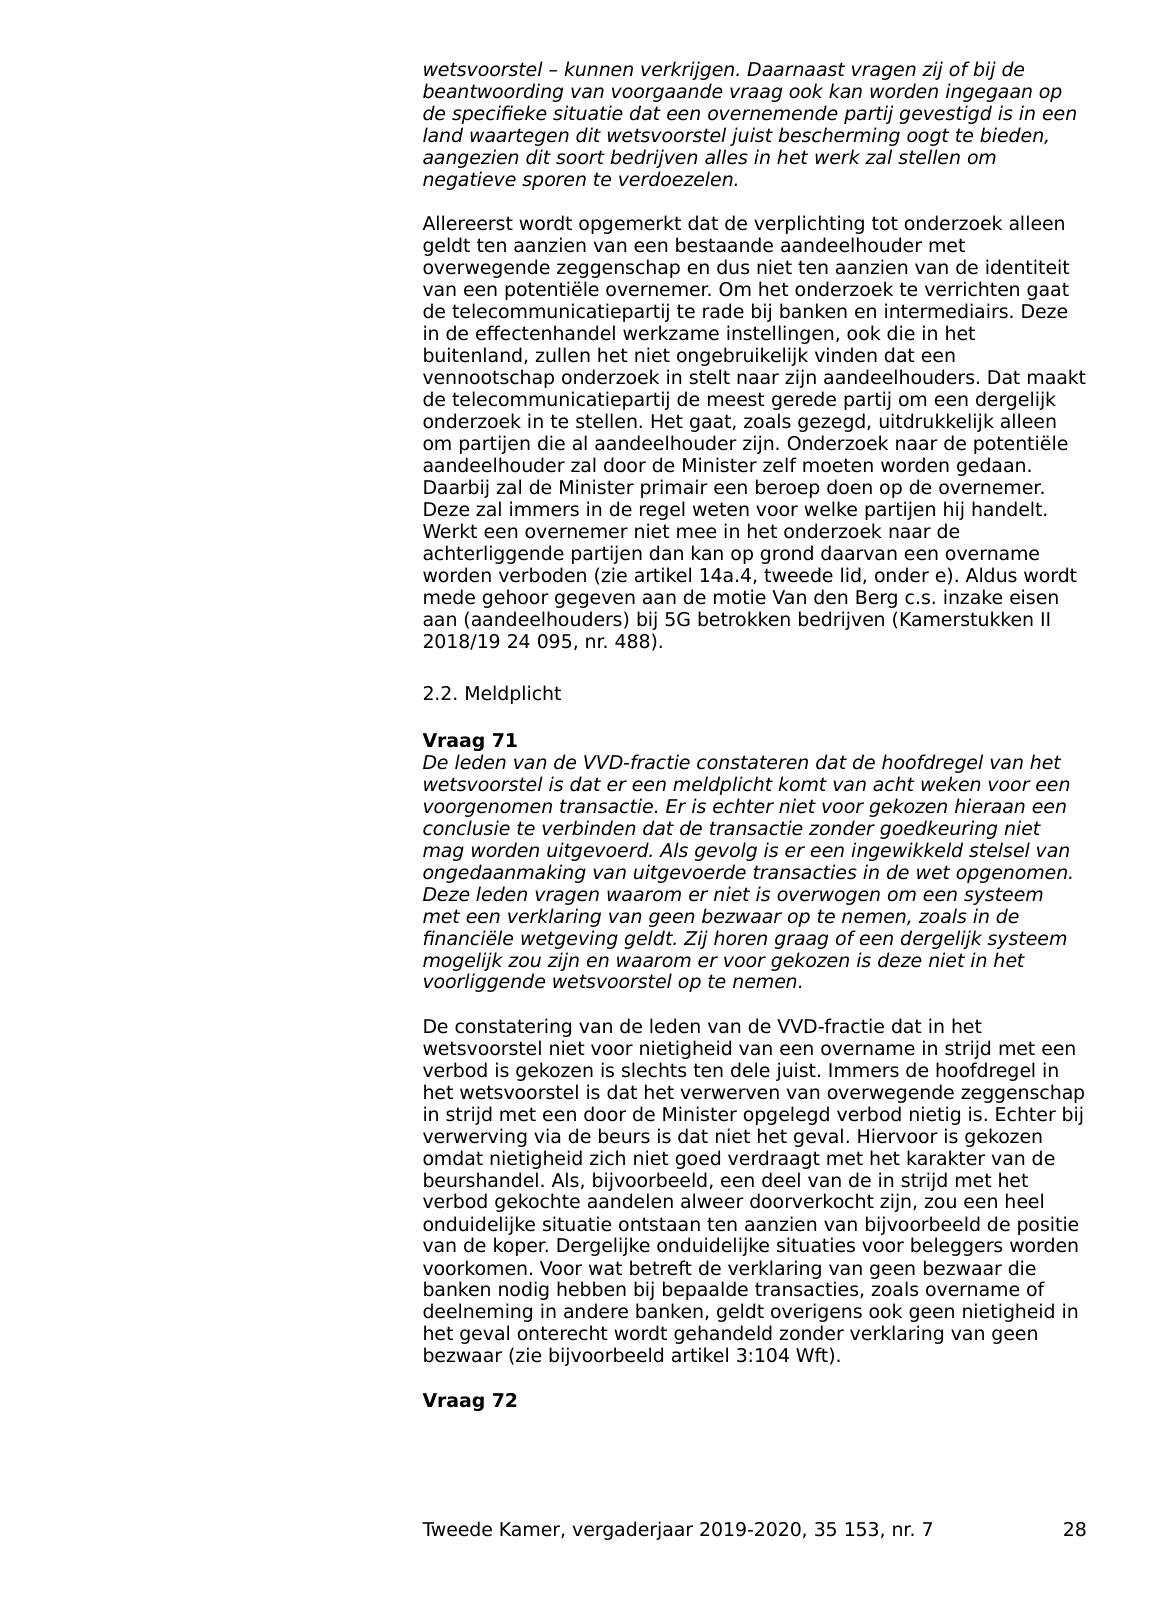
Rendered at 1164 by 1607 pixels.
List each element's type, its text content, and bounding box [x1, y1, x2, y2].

text wetsvoorstel – kunnen verkrijgen. Daarnaast vragen zij of bij de beantwoording van voorgaande vraag ook kan worden ingegaan op de specifieke situatie dat een overnemende partij gevestigd is in een land waartegen dit wetsvoorstel juist bescherming oogt te bieden, aangezien dit soort bedrijven alles in het werk zal stellen om negatieve sporen te verdoezelen. [422, 59, 1087, 191]
text Vraag 72 [422, 1389, 1087, 1411]
text De leden van de VVD-fractie constateren dat de hoofdregel van het wetsvoorstel is dat er een meldplicht komt van acht weken voor een voorgenomen transactie. Er is echter niet voor gekozen hieraan een conclusie te verbinden dat de transactie zonder goedkeuring niet mag worden uitgevoerd. Als gevolg is er een ingewikkeld stelsel van ongedaanmaking van uitgevoerde transacties in de wet opgenomen. Deze leden vragen waarom er niet is overwogen om een systeem met een verklaring van geen bezwaar op te nemen, zoals in de financiële wetgeving geldt. Zij horen graag of een dergelijk systeem mogelijk zou zijn en waarom er voor gekozen is deze niet in het voorliggende wetsvoorstel op te nemen. [422, 752, 1087, 993]
subtitle 2.2. Meldplicht [422, 683, 1087, 705]
text Vraag 71 [422, 730, 1087, 752]
text De constatering van de leden van de VVD-fractie dat in het wetsvoorstel niet voor nietigheid van een overname in strijd met een verbod is gekozen is slechts ten dele juist. Immers de hoofdregel in het wetsvoorstel is dat het verwerven van overwegende zeggenschap in strijd met een door de Minister opgelegd verbod nietig is. Echter bij verwerving via de beurs is dat niet het geval. Hiervoor is gekozen omdat nietigheid zich niet goed verdraagt met het karakter van de beurshandel. Als, bijvoorbeeld, een deel van de in strijd met het verbod gekochte aandelen alweer doorverkocht zijn, zou een heel onduidelijke situatie ontstaan ten aanzien van bijvoorbeeld de positie van de koper. Dergelijke onduidelijke situaties voor beleggers worden voorkomen. Voor wat betreft de verklaring van geen bezwaar die banken nodig hebben bij bepaalde transacties, zoals overname of deelneming in andere banken, geldt overigens ook geen nietigheid in het geval onterecht wordt gehandeld zonder verklaring van geen bezwaar (zie bijvoorbeeld artikel 3:104 Wft). [422, 1016, 1087, 1367]
text Allereerst wordt opgemerkt dat de verplichting tot onderzoek alleen geldt ten aanzien van een bestaande aandeelhouder met overwegende zeggenschap en dus niet ten aanzien van de identiteit van een potentiële overnemer. Om het onderzoek te verrichten gaat de telecommunicatiepartij te rade bij banken en intermediairs. Deze in de effectenhandel werkzame instellingen, ook die in het buitenland, zullen het niet ongebruikelijk vinden dat een vennootschap onderzoek in stelt naar zijn aandeelhouders. Dat maakt de telecommunicatiepartij de meest gerede partij om een dergelijk onderzoek in te stellen. Het gaat, zoals gezegd, uitdrukkelijk alleen om partijen die al aandeelhouder zijn. Onderzoek naar de potentiële aandeelhouder zal door de Minister zelf moeten worden gedaan. Daarbij zal de Minister primair een beroep doen op de overnemer. Deze zal immers in de regel weten voor welke partijen hij handelt. Werkt een overnemer niet mee in het onderzoek naar de achterliggende partijen dan kan op grond daarvan een overname worden verboden (zie artikel 14a.4, tweede lid, onder e). Aldus wordt mede gehoor gegeven aan de motie Van den Berg c.s. inzake eisen aan (aandeelhouders) bij 5G betrokken bedrijven (Kamerstukken II 2018/19 24 095, nr. 488). [422, 213, 1087, 653]
